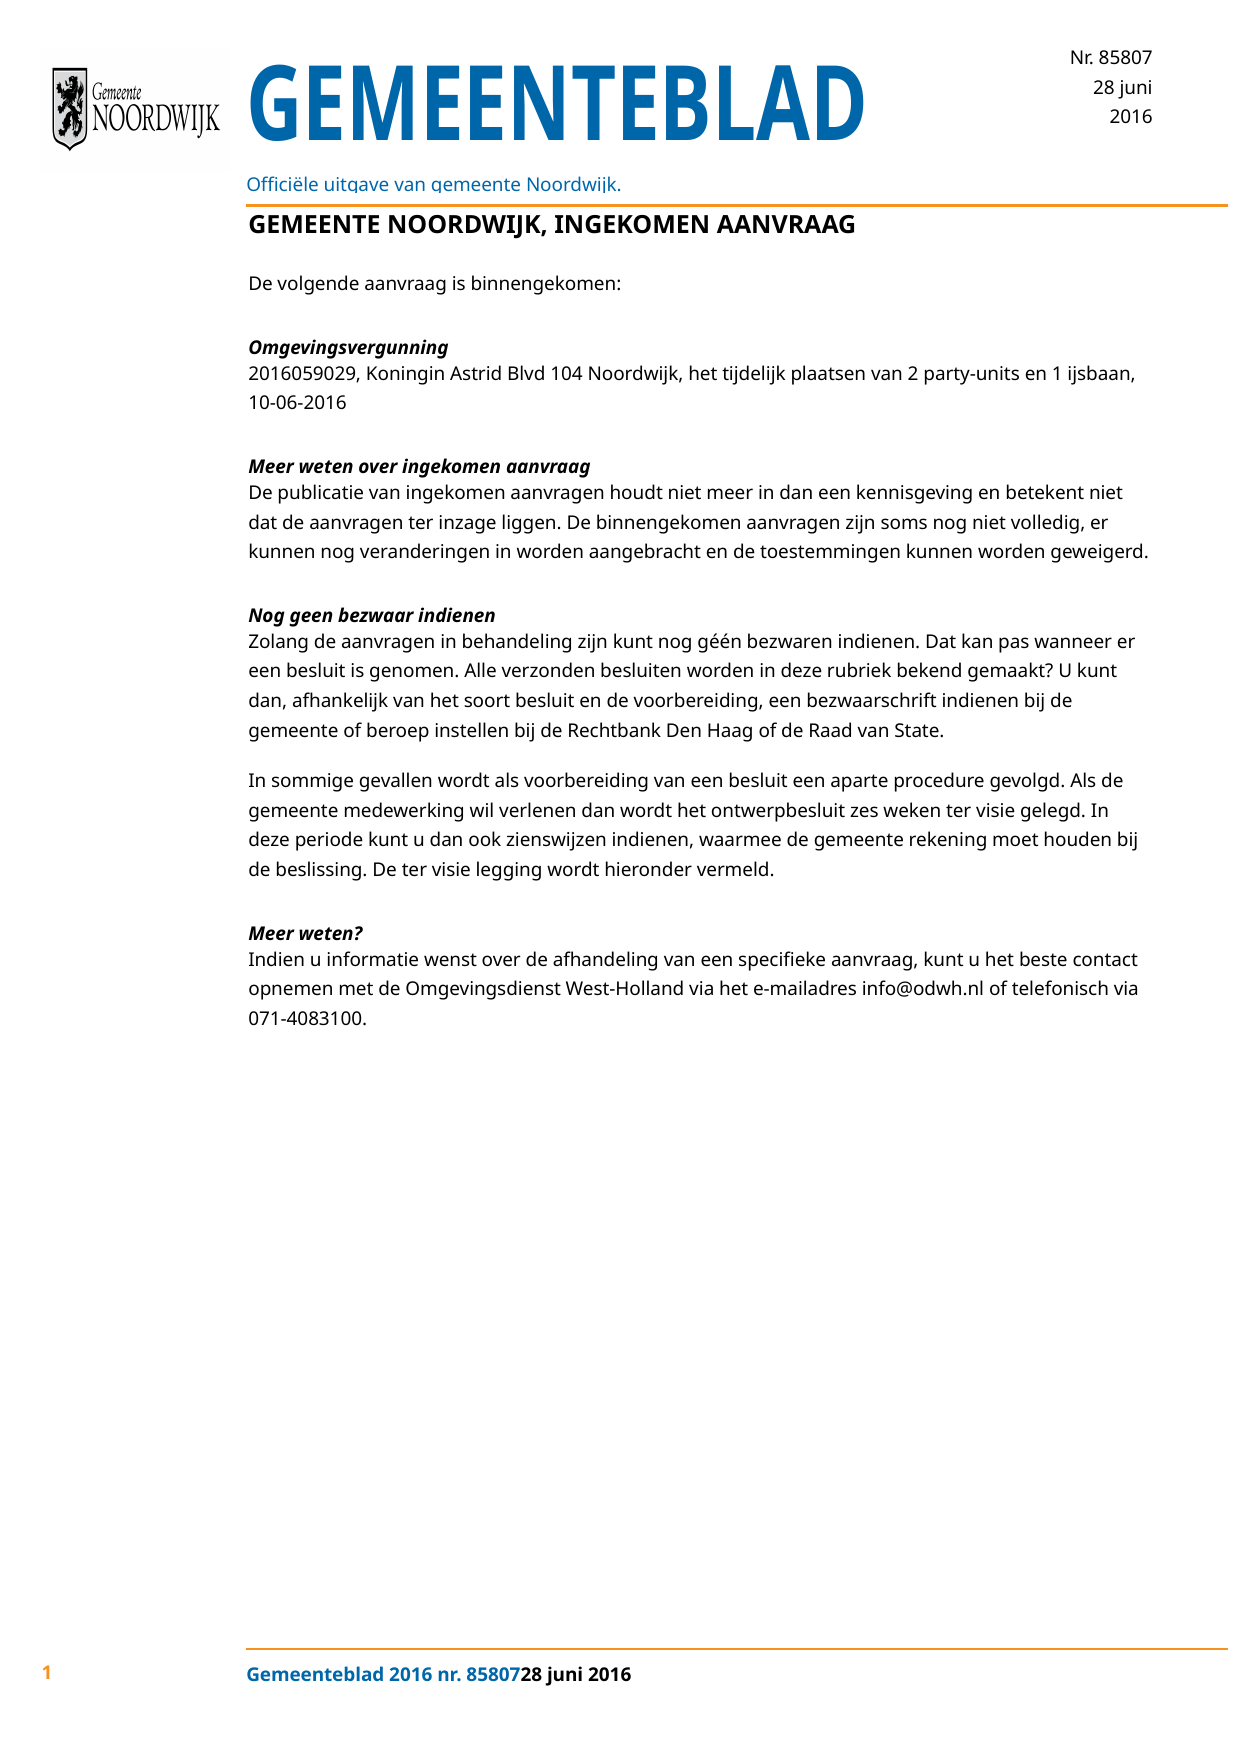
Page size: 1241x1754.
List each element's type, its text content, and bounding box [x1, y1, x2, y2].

text Indien u informatie wenst over de afhandeling van een specifieke aanvraag, kunt u het beste contact opnemen met de Omgevingsdienst West-Holland via het e-mailadres info@odwh.nl of telefonisch via 071-4083100. [248, 946, 1152, 1031]
text 2016059029, Koningin Astrid Blvd 104 Noordwijk, het tijdelijk plaatsen van 2 party-units en 1 ijsbaan, 10-06-2016 [248, 360, 1152, 415]
text GEMEENTE NOORDWIJK, INGEKOMEN AANVRAAG [248, 207, 1152, 241]
text Zolang de aanvragen in behandeling zijn kunt nog géén bezwaren indienen. Dat kan pas wanneer er een besluit is genomen. Alle verzonden besluiten worden in deze rubriek bekend gemaakt? U kunt dan, afhankelijk van het soort besluit en de voorbereiding, een bezwaarschrift indienen bij de gemeente of beroep instellen bij de Rechtbank Den Haag of de Raad van State. [248, 628, 1152, 743]
text De volgende aanvraag is binnengekomen: [248, 270, 1152, 296]
text In sommige gevallen wordt als voorbereiding van een besluit een aparte procedure gevolgd. Als de gemeente medewerking wil verlenen dan wordt het ontwerpbesluit zes weken ter visie gelegd. In deze periode kunt u dan ook zienswijzen indienen, waarmee de gemeente rekening moet houden bij de beslissing. De ter visie legging wordt hieronder vermeld. [248, 767, 1152, 882]
text Nog geen bezwaar indienen [248, 602, 1152, 628]
text Omgevingsvergunning [248, 334, 1152, 360]
picture [41, 47, 231, 172]
text De publicatie van ingekomen aanvragen houdt niet meer in dan een kennisgeving en betekent niet dat de aanvragen ter inzage liggen. De binnengekomen aanvragen zijn soms nog niet volledig, er kunnen nog veranderingen in worden aangebracht en de toestemmingen kunnen worden geweigerd. [248, 479, 1152, 564]
text Meer weten over ingekomen aanvraag [248, 453, 1152, 479]
text Meer weten? [248, 920, 1152, 946]
